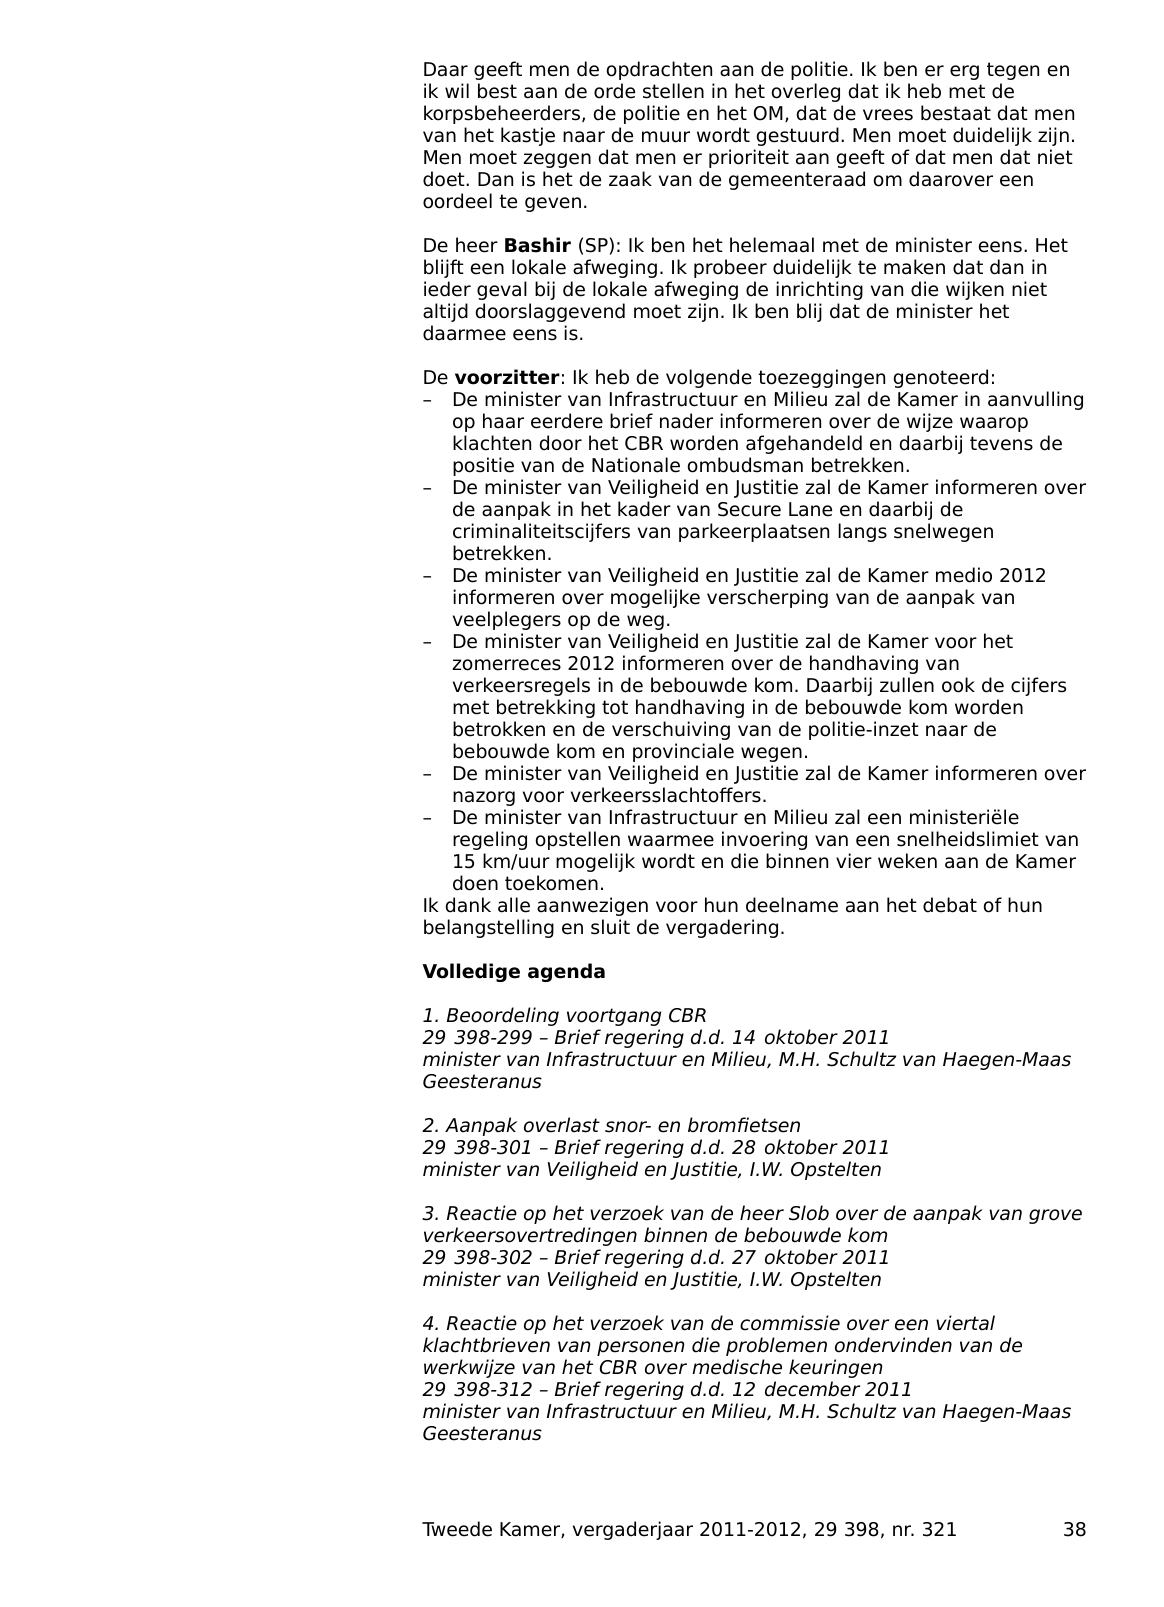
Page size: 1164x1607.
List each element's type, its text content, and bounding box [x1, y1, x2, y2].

text – De minister van Infrastructuur en Milieu zal de Kamer in aanvulling op haar eerdere brief nader informeren over de wijze waarop klachten door het CBR worden afgehandeld en daarbij tevens de positie van de Nationale ombudsman betrekken. [422, 389, 1087, 477]
text 29 398-312 – Brief regering d.d. 12 december 2011 [422, 1379, 1087, 1401]
text 29 398-299 – Brief regering d.d. 14 oktober 2011 [422, 1027, 1087, 1049]
text 4. Reactie op het verzoek van de commissie over een viertal klachtbrieven van personen die problemen ondervinden van de werkwijze van het CBR over medische keuringen [422, 1313, 1087, 1379]
text De voorzitter: Ik heb de volgende toezeggingen genoteerd: [422, 367, 1087, 389]
text 2. Aanpak overlast snor- en bromfietsen [422, 1115, 1087, 1137]
text Ik dank alle aanwezigen voor hun deelname aan het debat of hun belangstelling en sluit de vergadering. [422, 895, 1087, 939]
text – De minister van Veiligheid en Justitie zal de Kamer informeren over de aanpak in het kader van Secure Lane en daarbij de criminaliteitscijfers van parkeerplaatsen langs snelwegen betrekken. [422, 477, 1087, 565]
text 29 398-301 – Brief regering d.d. 28 oktober 2011 [422, 1137, 1087, 1159]
text minister van Infrastructuur en Milieu, M.H. Schultz van Haegen-Maas Geesteranus [422, 1401, 1087, 1445]
text – De minister van Veiligheid en Justitie zal de Kamer voor het zomerreces 2012 informeren over de handhaving van verkeersregels in de bebouwde kom. Daarbij zullen ook de cijfers met betrekking tot handhaving in de bebouwde kom worden betrokken en de verschuiving van de politie-inzet naar de bebouwde kom en provinciale wegen. [422, 631, 1087, 763]
text 1. Beoordeling voortgang CBR [422, 1005, 1087, 1027]
text minister van Veiligheid en Justitie, I.W. Opstelten [422, 1269, 1087, 1291]
text – De minister van Veiligheid en Justitie zal de Kamer medio 2012 informeren over mogelijke verscherping van de aanpak van veelplegers op de weg. [422, 565, 1087, 631]
text – De minister van Veiligheid en Justitie zal de Kamer informeren over nazorg voor verkeersslachtoffers. [422, 763, 1087, 807]
text 3. Reactie op het verzoek van de heer Slob over de aanpak van grove verkeersovertredingen binnen de bebouwde kom [422, 1203, 1087, 1247]
subtitle Volledige agenda [422, 961, 1087, 983]
text minister van Infrastructuur en Milieu, M.H. Schultz van Haegen-Maas Geesteranus [422, 1049, 1087, 1093]
text minister van Veiligheid en Justitie, I.W. Opstelten [422, 1159, 1087, 1181]
text De heer Bashir (SP): Ik ben het helemaal met de minister eens. Het blijft een lokale afweging. Ik probeer duidelijk te maken dat dan in ieder geval bij de lokale afweging de inrichting van die wijken niet altijd doorslaggevend moet zijn. Ik ben blij dat de minister het daarmee eens is. [422, 235, 1087, 345]
text – De minister van Infrastructuur en Milieu zal een ministeriële regeling opstellen waarmee invoering van een snelheidslimiet van 15 km/uur mogelijk wordt en die binnen vier weken aan de Kamer doen toekomen. [422, 807, 1087, 895]
text Daar geeft men de opdrachten aan de politie. Ik ben er erg tegen en ik wil best aan de orde stellen in het overleg dat ik heb met de korpsbeheerders, de politie en het OM, dat de vrees bestaat dat men van het kastje naar de muur wordt gestuurd. Men moet duidelijk zijn. Men moet zeggen dat men er prioriteit aan geeft of dat men dat niet doet. Dan is het de zaak van de gemeenteraad om daarover een oordeel te geven. [422, 59, 1087, 213]
text 29 398-302 – Brief regering d.d. 27 oktober 2011 [422, 1247, 1087, 1269]
